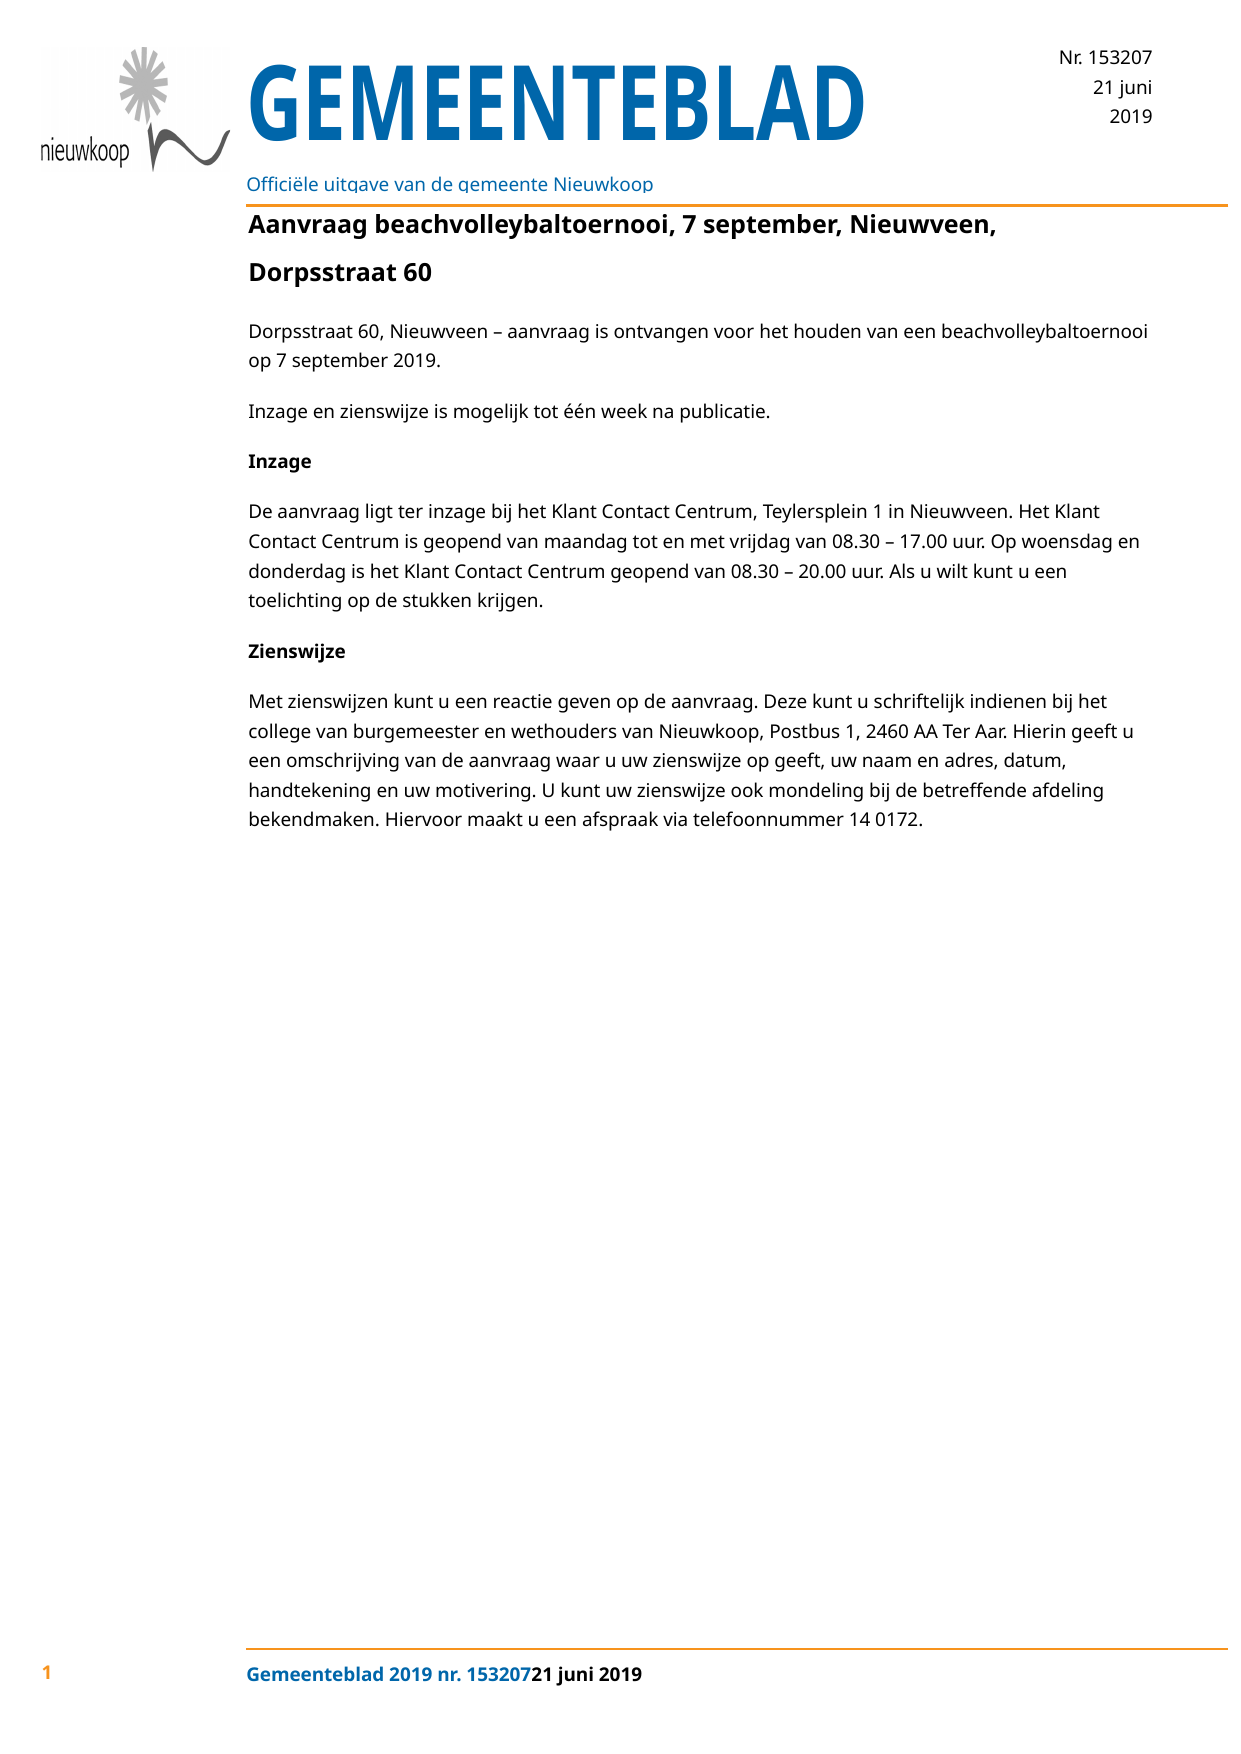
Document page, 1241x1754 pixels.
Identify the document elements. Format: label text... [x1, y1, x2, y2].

text Met zienswijzen kunt u een reactie geven op de aanvraag. Deze kunt u schriftelijk indienen bij het college van burgemeester en wethouders van Nieuwkoop, Postbus 1, 2460 AA Ter Aar. Hierin geeft u een omschrijving van de aanvraag waar u uw zienswijze op geeft, uw naam en adres, datum, handtekening en uw motivering. U kunt uw zienswijze ook mondeling bij de betreffende afdeling bekendmaken. Hiervoor maakt u een afspraak via telefoonnummer 14 0172. [248, 688, 1152, 832]
text Aanvraag beachvolleybaltoernooi, 7 september, Nieuwveen, Dorpsstraat 60 [248, 207, 1152, 288]
text Inzage [248, 448, 1152, 474]
text Dorpsstraat 60, Nieuwveen – aanvraag is ontvangen voor het houden van een beachvolleybaltoernooi op 7 september 2019. [248, 318, 1152, 373]
picture [41, 47, 231, 172]
text Inzage en zienswijze is mogelijk tot één week na publicatie. [248, 398, 1152, 424]
text Zienswijze [248, 638, 1152, 664]
text De aanvraag ligt ter inzage bij het Klant Contact Centrum, Teylersplein 1 in Nieuwveen. Het Klant Contact Centrum is geopend van maandag tot en met vrijdag van 08.30 – 17.00 uur. Op woensdag en donderdag is het Klant Contact Centrum geopend van 08.30 – 20.00 uur. Als u wilt kunt u een toelichting op de stukken krijgen. [248, 499, 1152, 613]
